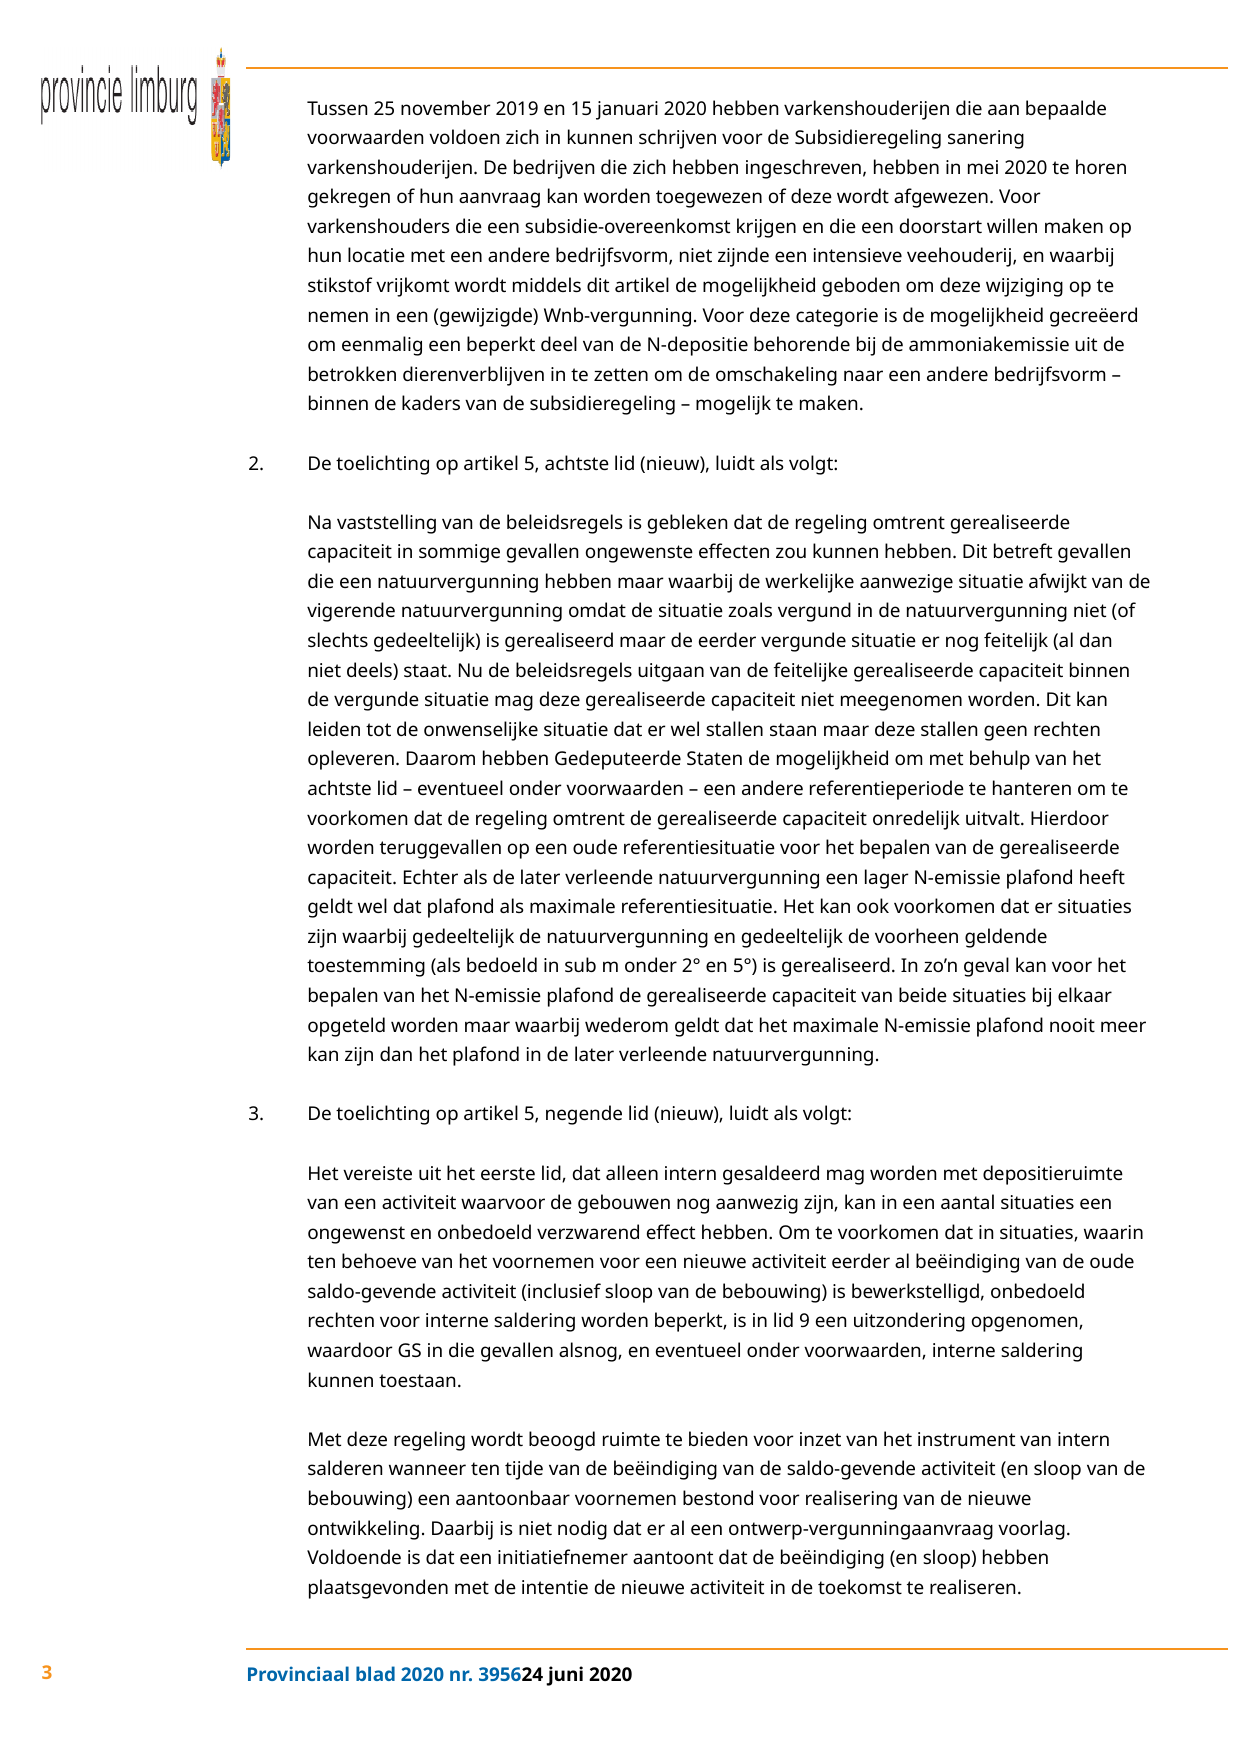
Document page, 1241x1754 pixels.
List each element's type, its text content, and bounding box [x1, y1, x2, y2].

list Na vaststelling van de beleidsregels is gebleken dat de regeling omtrent gerealiseerde capaciteit in sommige gevallen ongewenste effecten zou kunnen hebben. Dit betreft gevallen die een natuurvergunning hebben maar waarbij de werkelijke aanwezige situatie afwijkt van de vigerende natuurvergunning omdat de situatie zoals vergund in de natuurvergunning niet (of slechts gedeeltelijk) is gerealiseerd maar de eerder vergunde situatie er nog feitelijk (al dan niet deels) staat. Nu de beleidsregels uitgaan van de feitelijke gerealiseerde capaciteit binnen de vergunde situatie mag deze gerealiseerde capaciteit niet meegenomen worden. Dit kan leiden tot de onwenselijke situatie dat er wel stallen staan maar deze stallen geen rechten opleveren. Daarom hebben Gedeputeerde Staten de mogelijkheid om met behulp van het achtste lid – eventueel onder voorwaarden – een andere referentieperiode te hanteren om te voorkomen dat de regeling omtrent de gerealiseerde capaciteit onredelijk uitvalt. Hierdoor worden teruggevallen op een oude referentiesituatie voor het bepalen van de gerealiseerde capaciteit. Echter als de later verleende natuurvergunning een lager N-emissie plafond heeft geldt wel dat plafond als maximale referentiesituatie. Het kan ook voorkomen dat er situaties zijn waarbij gedeeltelijk de natuurvergunning en gedeeltelijk de voorheen geldende toestemming (als bedoeld in sub m onder 2° en 5°) is gerealiseerd. In zo’n geval kan voor het bepalen van het N-emissie plafond de gerealiseerde capaciteit van beide situaties bij elkaar opgeteld worden maar waarbij wederom geldt dat het maximale N-emissie plafond nooit meer kan zijn dan het plafond in de later verleende natuurvergunning. [248, 509, 1152, 1067]
list De toelichting op artikel 5, achtste lid (nieuw), luidt als volgt: [248, 450, 1152, 476]
list Het vereiste uit het eerste lid, dat alleen intern gesaldeerd mag worden met depositieruimte van een activiteit waarvoor de gebouwen nog aanwezig zijn, kan in een aantal situaties een ongewenst en onbedoeld verzwarend effect hebben. Om te voorkomen dat in situaties, waarin ten behoeve van het voornemen voor een nieuwe activiteit eerder al beëindiging van de oude saldo-gevende activiteit (inclusief sloop van de bebouwing) is bewerkstelligd, onbedoeld rechten voor interne saldering worden beperkt, is in lid 9 een uitzondering opgenomen, waardoor GS in die gevallen alsnog, en eventueel onder voorwaarden, interne saldering kunnen toestaan. [248, 1160, 1152, 1393]
picture [41, 47, 231, 172]
list Tussen 25 november 2019 en 15 januari 2020 hebben varkenshouderijen die aan bepaalde voorwaarden voldoen zich in kunnen schrijven voor de Subsidieregeling sanering varkenshouderijen. De bedrijven die zich hebben ingeschreven, hebben in mei 2020 te horen gekregen of hun aanvraag kan worden toegewezen of deze wordt afgewezen. Voor varkenshouders die een subsidie-overeenkomst krijgen en die een doorstart willen maken op hun locatie met een andere bedrijfsvorm, niet zijnde een intensieve veehouderij, en waarbij stikstof vrijkomt wordt middels dit artikel de mogelijkheid geboden om deze wijziging op te nemen in een (gewijzigde) Wnb-vergunning. Voor deze categorie is de mogelijkheid gecreëerd om eenmalig een beperkt deel van de N-depositie behorende bij de ammoniakemissie uit de betrokken dierenverblijven in te zetten om de omschakeling naar een andere bedrijfsvorm – binnen de kaders van de subsidieregeling – mogelijk te maken. [248, 95, 1152, 416]
list Met deze regeling wordt beoogd ruimte te bieden voor inzet van het instrument van intern salderen wanneer ten tijde van de beëindiging van de saldo-gevende activiteit (en sloop van de bebouwing) een aantoonbaar voornemen bestond voor realisering van de nieuwe ontwikkeling. Daarbij is niet nodig dat er al een ontwerp-vergunningaanvraag voorlag. Voldoende is dat een initiatiefnemer aantoont dat de beëindiging (en sloop) hebben plaatsgevonden met de intentie de nieuwe activiteit in de toekomst te realiseren. [248, 1426, 1152, 1600]
list De toelichting op artikel 5, negende lid (nieuw), luidt als volgt: [248, 1101, 1152, 1126]
